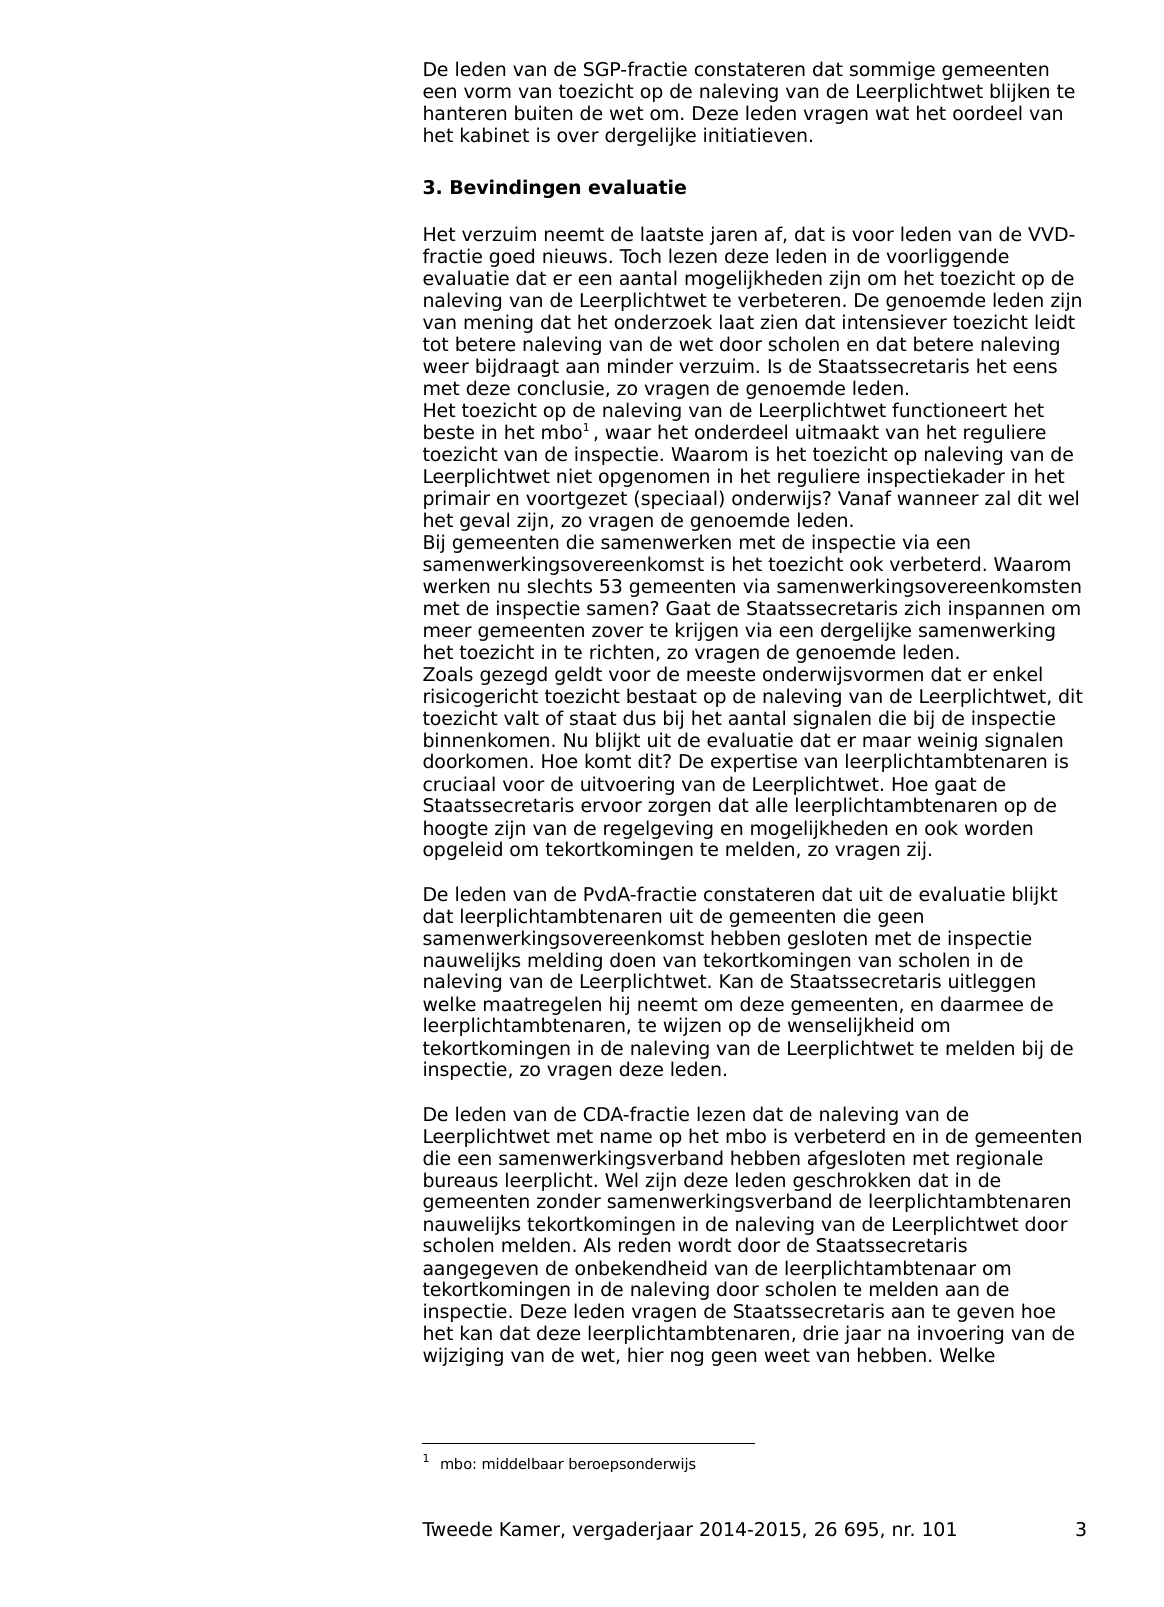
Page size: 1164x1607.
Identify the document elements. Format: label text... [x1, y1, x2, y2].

text De leden van de CDA-fractie lezen dat de naleving van de Leerplichtwet met name op het mbo is verbeterd en in de gemeenten die een samenwerkingsverband hebben afgesloten met regionale bureaus leerplicht. Wel zijn deze leden geschrokken dat in de gemeenten zonder samenwerkingsverband de leerplichtambtenaren nauwelijks tekortkomingen in de naleving van de Leerplichtwet door scholen melden. Als reden wordt door de Staatssecretaris aangegeven de onbekendheid van de leerplichtambtenaar om tekortkomingen in de naleving door scholen te melden aan de inspectie. Deze leden vragen de Staatssecretaris aan te geven hoe het kan dat deze leerplichtambtenaren, drie jaar na invoering van de wijziging van de wet, hier nog geen weet van hebben. Welke [422, 1103, 1087, 1367]
text De leden van de PvdA-fractie constateren dat uit de evaluatie blijkt dat leerplichtambtenaren uit de gemeenten die geen samenwerkingsovereenkomst hebben gesloten met de inspectie nauwelijks melding doen van tekortkomingen van scholen in de naleving van de Leerplichtwet. Kan de Staatssecretaris uitleggen welke maatregelen hij neemt om deze gemeenten, en daarmee de leerplichtambtenaren, te wijzen op de wenselijkheid om tekortkomingen in de naleving van de Leerplichtwet te melden bij de inspectie, zo vragen deze leden. [422, 883, 1087, 1081]
subtitle 3. Bevindingen evaluatie [422, 177, 1087, 199]
text Het toezicht op de naleving van de Leerplichtwet functioneert het beste in het mbo, waar het onderdeel uitmaakt van het reguliere toezicht van de inspectie. Waarom is het toezicht op naleving van de Leerplichtwet niet opgenomen in het reguliere inspectiekader in het primair en voortgezet (speciaal) onderwijs? Vanaf wanneer zal dit wel het geval zijn, zo vragen de genoemde leden. [422, 400, 1087, 532]
text Zoals gezegd geldt voor de meeste onderwijsvormen dat er enkel risicogericht toezicht bestaat op de naleving van de Leerplichtwet, dit toezicht valt of staat dus bij het aantal signalen die bij de inspectie binnenkomen. Nu blijkt uit de evaluatie dat er maar weinig signalen doorkomen. Hoe komt dit? De expertise van leerplichtambtenaren is cruciaal voor de uitvoering van de Leerplichtwet. Hoe gaat de Staatssecretaris ervoor zorgen dat alle leerplichtambtenaren op de hoogte zijn van de regelgeving en mogelijkheden en ook worden opgeleid om tekortkomingen te melden, zo vragen zij. [422, 663, 1087, 861]
text De leden van de SGP-fractie constateren dat sommige gemeenten een vorm van toezicht op de naleving van de Leerplichtwet blijken te hanteren buiten de wet om. Deze leden vragen wat het oordeel van het kabinet is over dergelijke initiatieven. [422, 59, 1087, 147]
text Bij gemeenten die samenwerken met de inspectie via een samenwerkingsovereenkomst is het toezicht ook verbeterd. Waarom werken nu slechts 53 gemeenten via samenwerkingsovereenkomsten met de inspectie samen? Gaat de Staatssecretaris zich inspannen om meer gemeenten zover te krijgen via een dergelijke samenwerking het toezicht in te richten, zo vragen de genoemde leden. [422, 532, 1087, 663]
text Het verzuim neemt de laatste jaren af, dat is voor leden van de VVD-fractie goed nieuws. Toch lezen deze leden in de voorliggende evaluatie dat er een aantal mogelijkheden zijn om het toezicht op de naleving van de Leerplichtwet te verbeteren. De genoemde leden zijn van mening dat het onderzoek laat zien dat intensiever toezicht leidt tot betere naleving van de wet door scholen en dat betere naleving weer bijdraagt aan minder verzuim. Is de Staatssecretaris het eens met deze conclusie, zo vragen de genoemde leden. [422, 224, 1087, 400]
text mbo: middelbaar beroepsonderwijs [422, 1452, 1087, 1474]
